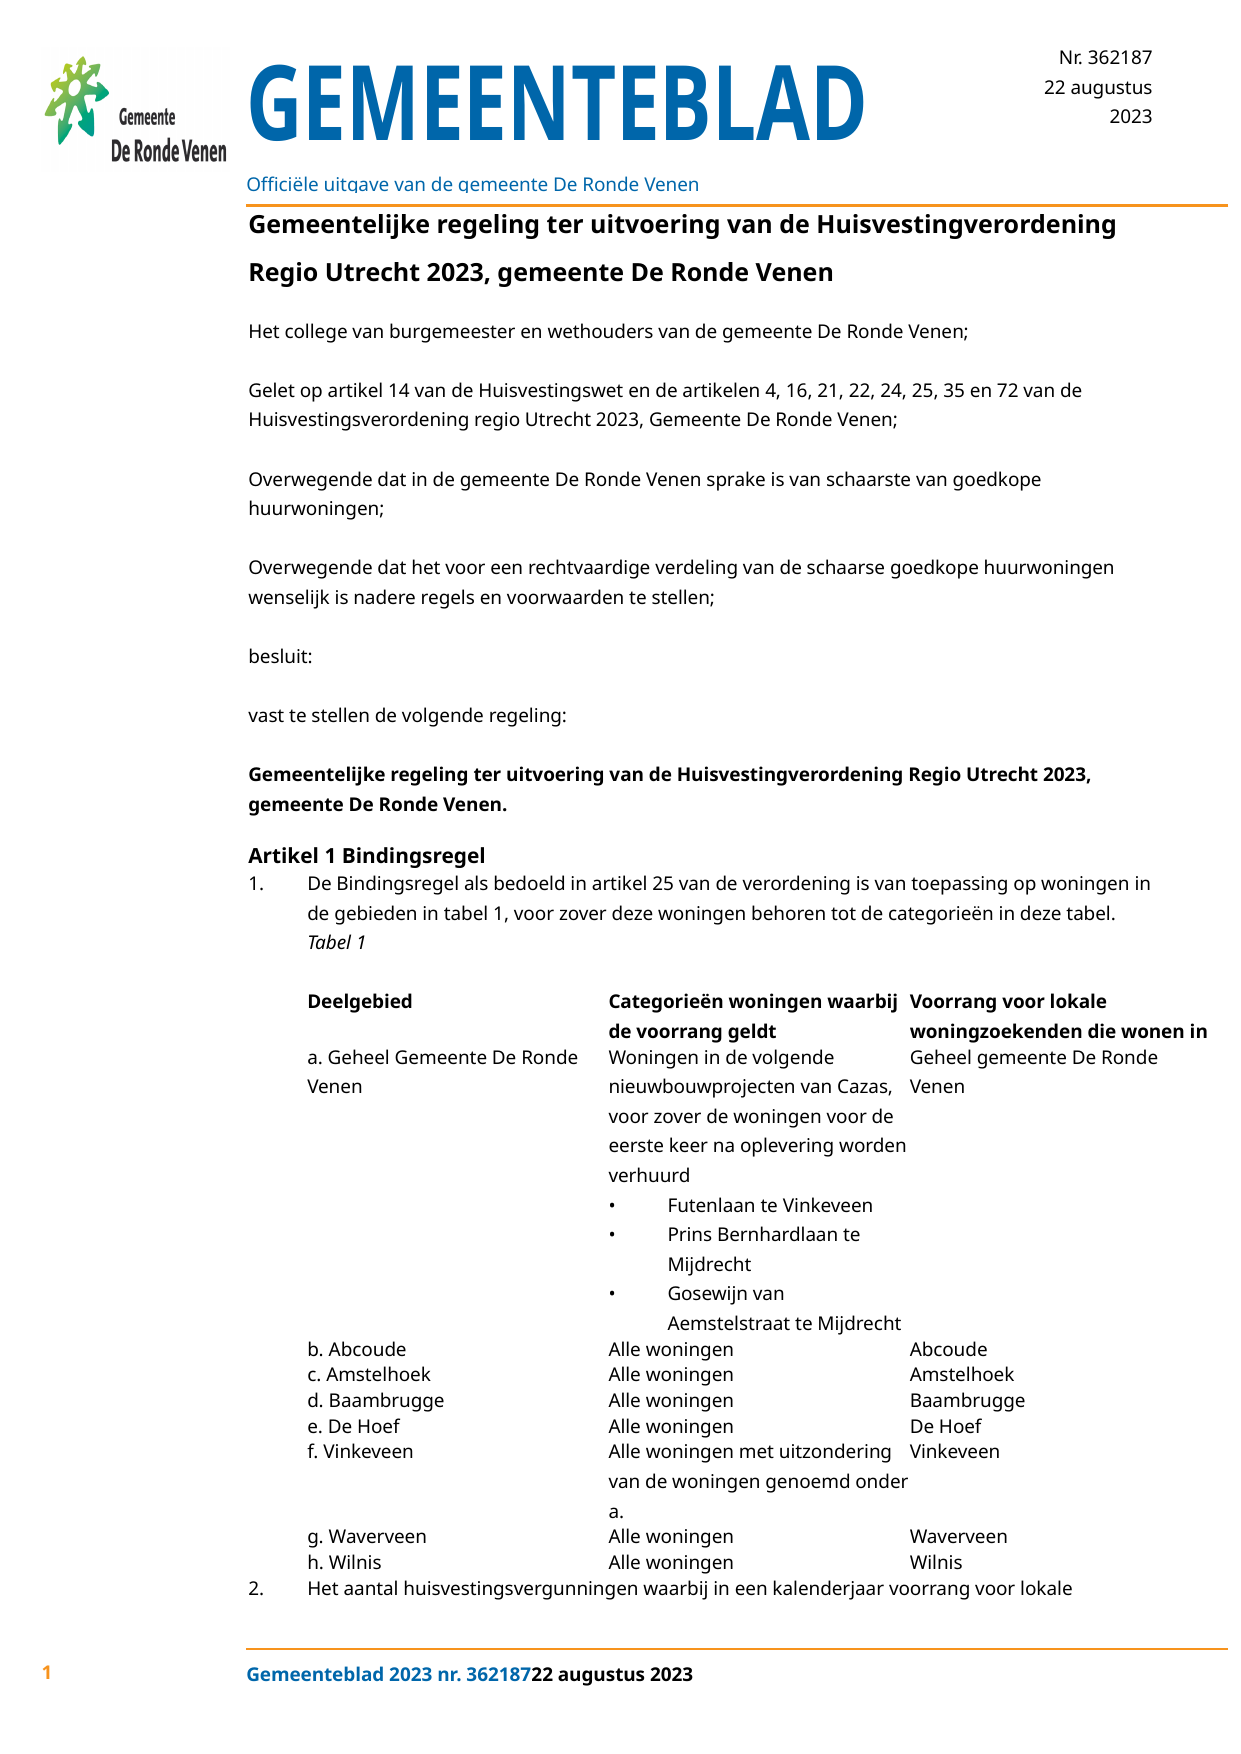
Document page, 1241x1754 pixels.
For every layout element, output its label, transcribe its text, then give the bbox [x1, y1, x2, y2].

text Overwegende dat het voor een rechtvaardige verdeling van de schaarse goedkope huurwoningen wenselijk is nadere regels en voorwaarden te stellen; [248, 554, 1152, 610]
table_cell a. Geheel Gemeente De Ronde Venen [307, 1044, 608, 1336]
picture [41, 47, 231, 172]
text Gemeentelijke regeling ter uitvoering van de Huisvestingverordening Regio Utrecht 2023, gemeente De Ronde Venen [248, 207, 1152, 288]
table_cell e. De Hoef [307, 1413, 608, 1439]
table_cell Amstelhoek [910, 1362, 1211, 1387]
text Gelet op artikel 14 van de Huisvestingswet en de artikelen 4, 16, 21, 22, 24, 25, 35 en 72 van de Huisvestingsverordening regio Utrecht 2023, Gemeente De Ronde Venen; [248, 377, 1152, 432]
table_cell Alle woningen [608, 1336, 909, 1362]
list Het aantal huisvestingsvergunningen waarbij in een kalenderjaar voorrang voor lokale [248, 1575, 1152, 1601]
table_cell Alle woningen [608, 1362, 909, 1387]
table_header Categorieën woningen waarbij de voorrang geldt [608, 989, 909, 1044]
table_cell Wilnis [910, 1549, 1211, 1575]
table_cell Baambrugge [910, 1387, 1211, 1413]
table_cell Alle woningen met uitzondering van de woningen genoemd onder a. [608, 1439, 909, 1524]
table_cell Geheel gemeente De Ronde Venen [910, 1044, 1211, 1336]
table_header Voorrang voor lokale woningzoekenden die wonen in [910, 989, 1211, 1044]
table_cell b. Abcoude [307, 1336, 608, 1362]
text vast te stellen de volgende regeling: [248, 702, 1152, 728]
text Gemeentelijke regeling ter uitvoering van de Huisvestingverordening Regio Utrecht 2023, gemeente De Ronde Venen. [248, 762, 1152, 817]
list Tabel 1 [248, 929, 1152, 955]
table_cell d. Baambrugge [307, 1387, 608, 1413]
table_cell Alle woningen [608, 1387, 909, 1413]
table_cell c. Amstelhoek [307, 1362, 608, 1387]
table_cell Alle woningen [608, 1524, 909, 1549]
text Artikel 1 Bindingsregel [248, 842, 1152, 870]
table_cell f. Vinkeveen [307, 1439, 608, 1524]
list De Bindingsregel als bedoeld in artikel 25 van de verordening is van toepassing op woningen in de gebieden in tabel 1, voor zover deze woningen behoren tot de categorieën in deze tabel. [248, 870, 1152, 925]
text Overwegende dat in de gemeente De Ronde Venen sprake is van schaarste van goedkope huurwoningen; [248, 466, 1152, 521]
table_cell Woningen in de volgende nieuwbouwprojecten van Cazas, voor zover de woningen voor de eerste keer na oplevering worden verhuurd Futenlaan te Vinkeveen Prins Bernhardlaan te Mijdrecht Gosewijn van Aemstelstraat te Mijdrecht [608, 1044, 909, 1336]
table_cell Abcoude [910, 1336, 1211, 1362]
table_cell Vinkeveen [910, 1439, 1211, 1524]
text besluit: [248, 643, 1152, 669]
table_cell h. Wilnis [307, 1549, 608, 1575]
text Het college van burgemeester en wethouders van de gemeente De Ronde Venen; [248, 318, 1152, 344]
table_cell Alle woningen [608, 1413, 909, 1439]
table_cell g. Waverveen [307, 1524, 608, 1549]
table_cell Waverveen [910, 1524, 1211, 1549]
table_cell De Hoef [910, 1413, 1211, 1439]
table_cell Alle woningen [608, 1549, 909, 1575]
table_header Deelgebied [307, 989, 608, 1044]
